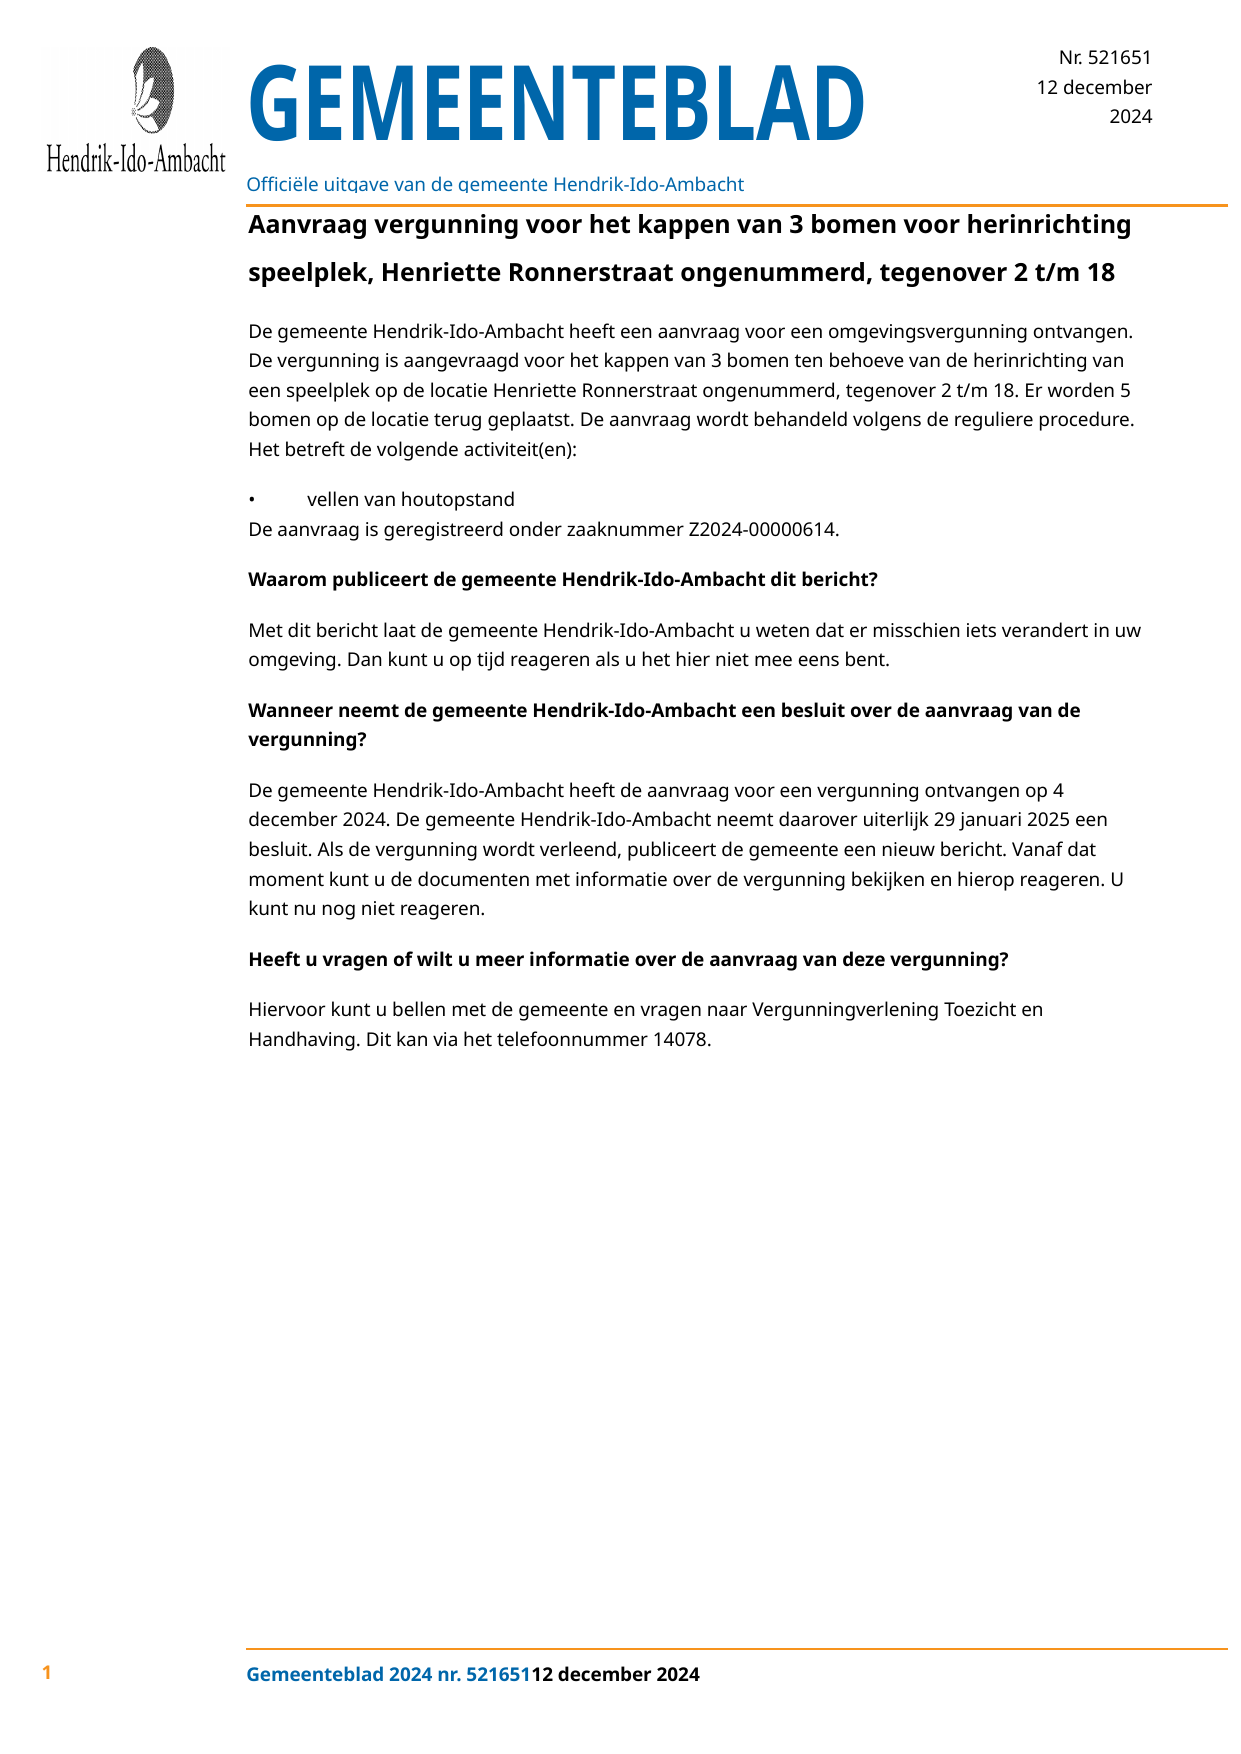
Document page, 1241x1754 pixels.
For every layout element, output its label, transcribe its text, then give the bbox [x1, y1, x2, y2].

text De gemeente Hendrik-Ido-Ambacht heeft een aanvraag voor een omgevingsvergunning ontvangen. De vergunning is aangevraagd voor het kappen van 3 bomen ten behoeve van de herinrichting van een speelplek op de locatie Henriette Ronnerstraat ongenummerd, tegenover 2 t/m 18. Er worden 5 bomen op de locatie terug geplaatst. De aanvraag wordt behandeld volgens de reguliere procedure. Het betreft de volgende activiteit(en): [248, 318, 1152, 462]
text Met dit bericht laat de gemeente Hendrik-Ido-Ambacht u weten dat er misschien iets verandert in uw omgeving. Dan kunt u op tijd reageren als u het hier niet mee eens bent. [248, 617, 1152, 672]
text Hiervoor kunt u bellen met de gemeente en vragen naar Vergunningverlening Toezicht en Handhaving. Dit kan via het telefoonnummer 14078. [248, 996, 1152, 1052]
text Wanneer neemt de gemeente Hendrik-Ido-Ambacht een besluit over de aanvraag van de vergunning? [248, 697, 1152, 752]
text Waarom publiceert de gemeente Hendrik-Ido-Ambacht dit bericht? [248, 567, 1152, 592]
picture [41, 47, 231, 172]
list vellen van houtopstand [248, 487, 1152, 512]
text De aanvraag is geregistreerd onder zaaknummer Z2024-00000614. [248, 516, 1152, 542]
text De gemeente Hendrik-Ido-Ambacht heeft de aanvraag voor een vergunning ontvangen op 4 december 2024. De gemeente Hendrik-Ido-Ambacht neemt daarover uiterlijk 29 januari 2025 een besluit. Als de vergunning wordt verleend, publiceert de gemeente een nieuw bericht. Vanaf dat moment kunt u de documenten met informatie over de vergunning bekijken en hierop reageren. U kunt nu nog niet reageren. [248, 777, 1152, 921]
text Aanvraag vergunning voor het kappen van 3 bomen voor herinrichting speelplek, Henriette Ronnerstraat ongenummerd, tegenover 2 t/m 18 [248, 207, 1152, 288]
text Heeft u vragen of wilt u meer informatie over de aanvraag van deze vergunning? [248, 946, 1152, 972]
